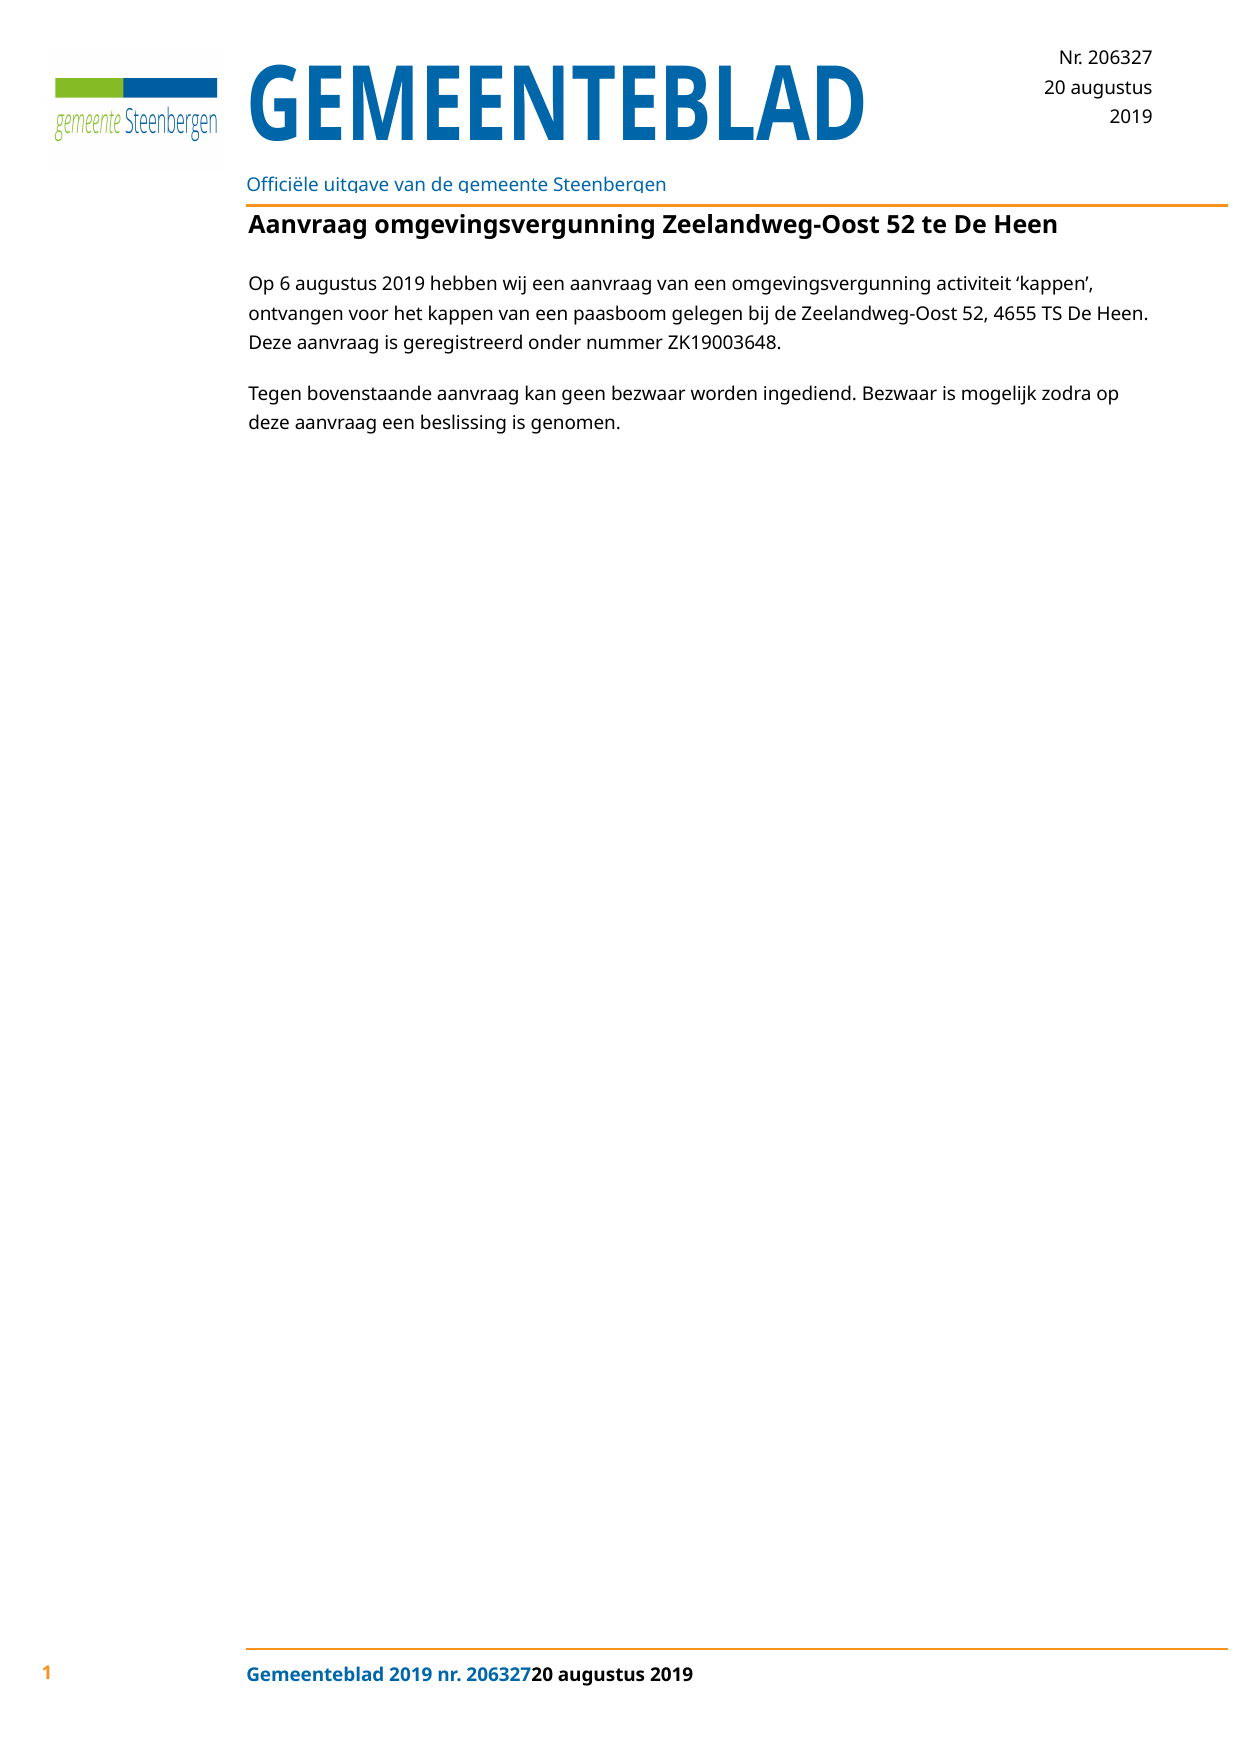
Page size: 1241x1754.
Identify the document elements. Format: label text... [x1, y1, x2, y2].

text Aanvraag omgevingsvergunning Zeelandweg-Oost 52 te De Heen [248, 207, 1152, 241]
text Tegen bovenstaande aanvraag kan geen bezwaar worden ingediend. Bezwaar is mogelijk zodra op deze aanvraag een beslissing is genomen. [248, 380, 1152, 435]
picture [41, 47, 231, 172]
text Op 6 augustus 2019 hebben wij een aanvraag van een omgevingsvergunning activiteit ‘kappen’, ontvangen voor het kappen van een paasboom gelegen bij de Zeelandweg-Oost 52, 4655 TS De Heen. Deze aanvraag is geregistreerd onder nummer ZK19003648. [248, 270, 1152, 355]
